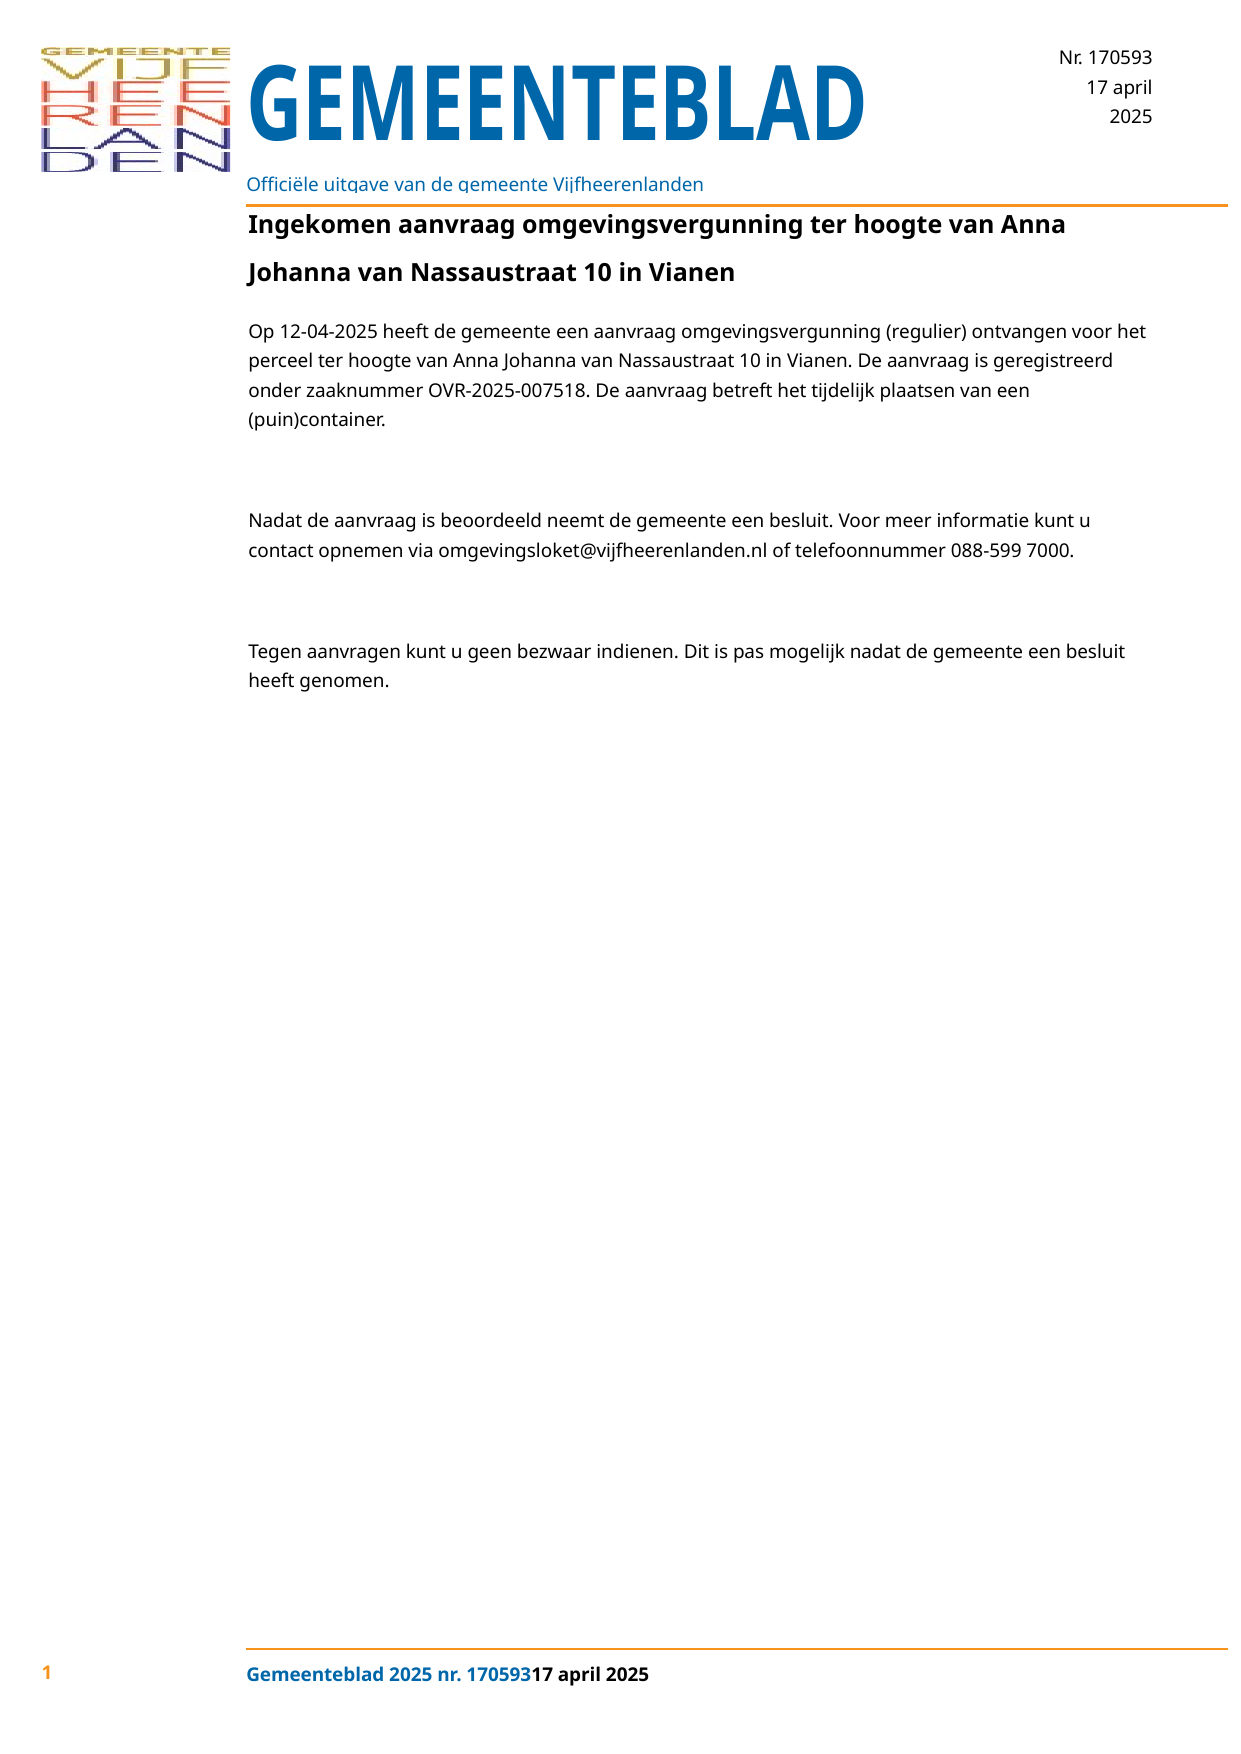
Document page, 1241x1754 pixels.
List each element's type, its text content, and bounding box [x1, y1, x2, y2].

text Nadat de aanvraag is beoordeeld neemt de gemeente een besluit. Voor meer informatie kunt u contact opnemen via omgevingsloket@vijfheerenlanden.nl of telefoonnummer 088-599 7000. [248, 507, 1152, 563]
text Op 12-04-2025 heeft de gemeente een aanvraag omgevingsvergunning (regulier) ontvangen voor het perceel ter hoogte van Anna Johanna van Nassaustraat 10 in Vianen. De aanvraag is geregistreerd onder zaaknummer OVR-2025-007518. De aanvraag betreft het tijdelijk plaatsen van een (puin)container. [248, 318, 1152, 432]
text Ingekomen aanvraag omgevingsvergunning ter hoogte van Anna Johanna van Nassaustraat 10 in Vianen [248, 207, 1152, 288]
picture [41, 47, 231, 172]
text Tegen aanvragen kunt u geen bezwaar indienen. Dit is pas mogelijk nadat de gemeente een besluit heeft genomen. [248, 638, 1152, 693]
